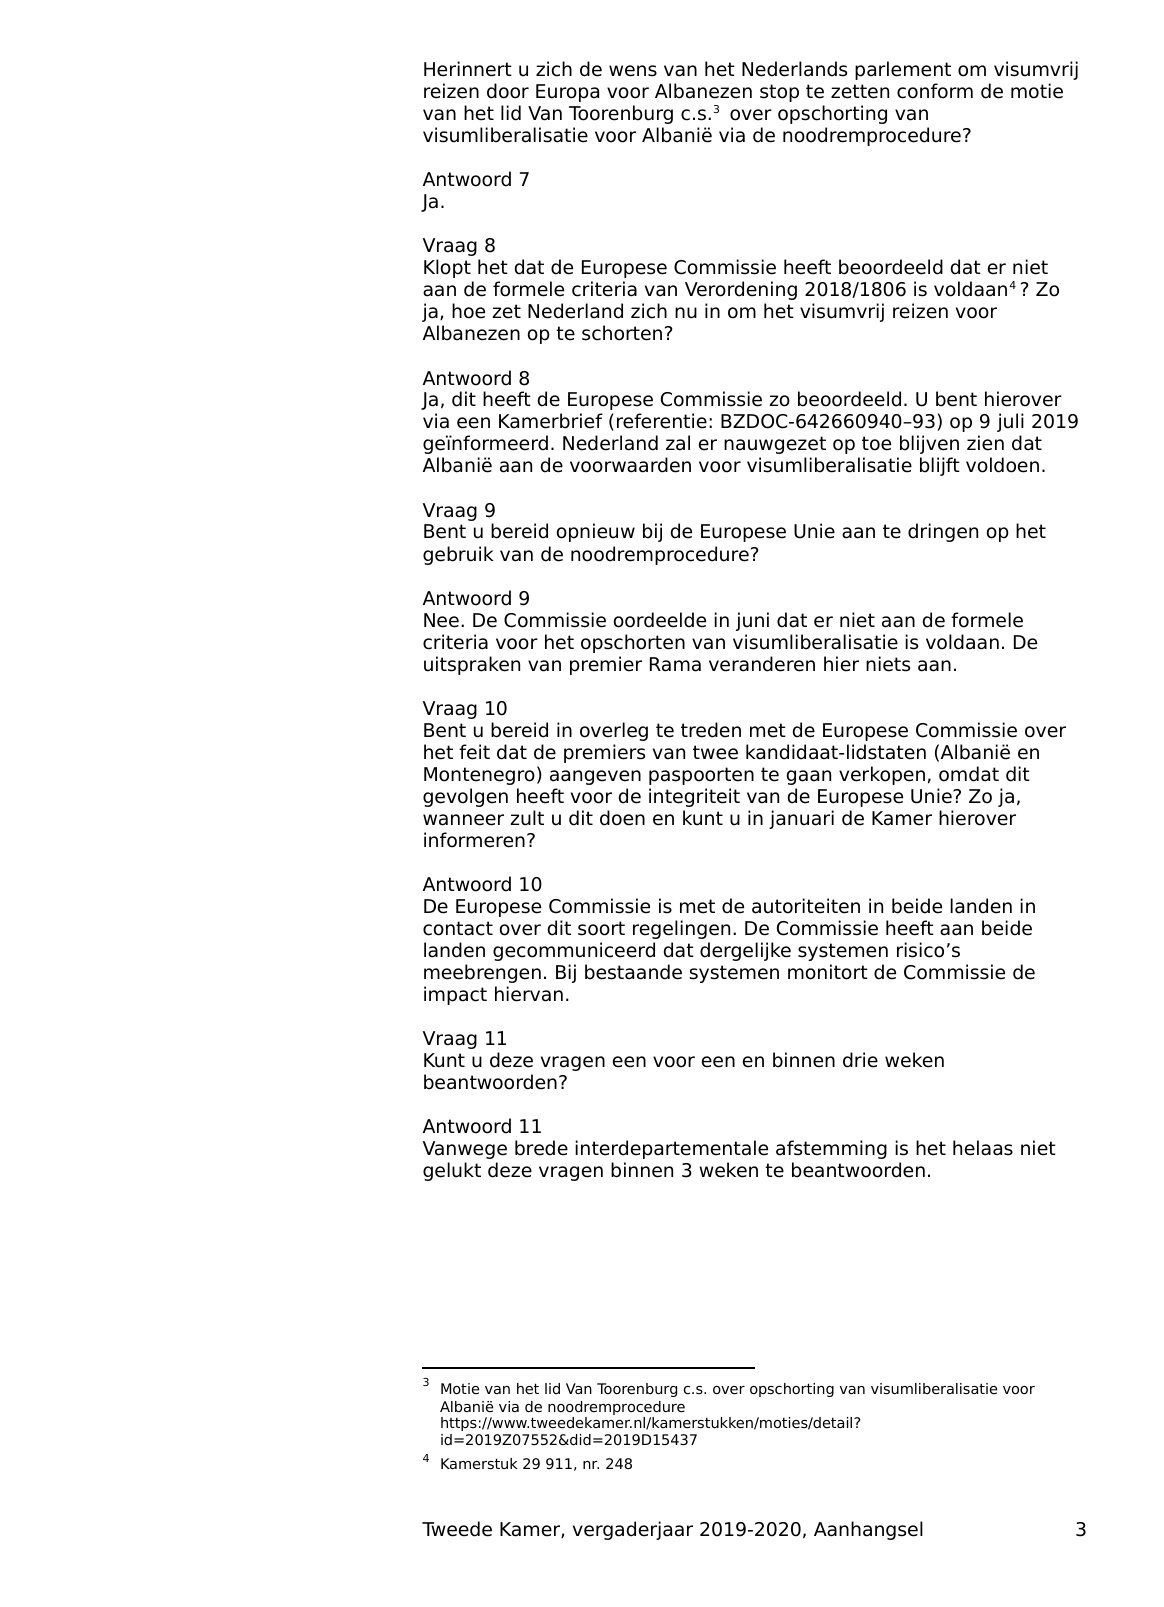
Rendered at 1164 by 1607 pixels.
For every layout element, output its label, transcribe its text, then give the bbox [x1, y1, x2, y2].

text Vanwege brede interdepartementale afstemming is het helaas niet gelukt deze vragen binnen 3 weken te beantwoorden. [422, 1138, 1087, 1182]
text Kamerstuk 29 911, nr. 248 [422, 1452, 1087, 1474]
text Klopt het dat de Europese Commissie heeft beoordeeld dat er niet aan de formele criteria van Verordening 2018/1806 is voldaan? Zo ja, hoe zet Nederland zich nu in om het visumvrij reizen voor Albanezen op te schorten? [422, 257, 1087, 345]
text Nee. De Commissie oordeelde in juni dat er niet aan de formele criteria voor het opschorten van visumliberalisatie is voldaan. De uitspraken van premier Rama veranderen hier niets aan. [422, 609, 1087, 676]
text Bent u bereid in overleg te treden met de Europese Commissie over het feit dat de premiers van twee kandidaat-lidstaten (Albanië en Montenegro) aangeven paspoorten te gaan verkopen, omdat dit gevolgen heeft voor de integriteit van de Europese Unie? Zo ja, wanneer zult u dit doen en kunt u in januari de Kamer hierover informeren? [422, 720, 1087, 852]
text Vraag 10 [422, 698, 1087, 720]
text Vraag 11 [422, 1028, 1087, 1050]
text Antwoord 11 [422, 1116, 1087, 1138]
text Vraag 9 [422, 499, 1087, 521]
text Antwoord 7 [422, 169, 1087, 191]
text De Europese Commissie is met de autoriteiten in beide landen in contact over dit soort regelingen. De Commissie heeft aan beide landen gecommuniceerd dat dergelijke systemen risico’s meebrengen. Bij bestaande systemen monitort de Commissie de impact hiervan. [422, 896, 1087, 1006]
text Herinnert u zich de wens van het Nederlands parlement om visumvrij reizen door Europa voor Albanezen stop te zetten conform de motie van het lid Van Toorenburg c.s. over opschorting van visumliberalisatie voor Albanië via de noodremprocedure? [422, 59, 1087, 147]
text Bent u bereid opnieuw bij de Europese Unie aan te dringen op het gebruik van de noodremprocedure? [422, 521, 1087, 565]
text Ja, dit heeft de Europese Commissie zo beoordeeld. U bent hierover via een Kamerbrief (referentie: BZDOC-642660940–93) op 9 juli 2019 geïnformeerd. Nederland zal er nauwgezet op toe blijven zien dat Albanië aan de voorwaarden voor visumliberalisatie blijft voldoen. [422, 389, 1087, 477]
text Antwoord 8 [422, 367, 1087, 389]
text Antwoord 10 [422, 874, 1087, 896]
text Motie van het lid Van Toorenburg c.s. over opschorting van visumliberalisatie voor Albanië via de noodremprocedure https://www.tweedekamer.nl/kamerstukken/moties/detail?id=2019Z07552&did=2019D15437 [422, 1377, 1087, 1449]
text Kunt u deze vragen een voor een en binnen drie weken beantwoorden? [422, 1050, 1087, 1094]
text Ja. [422, 191, 1087, 213]
text Antwoord 9 [422, 588, 1087, 609]
text Vraag 8 [422, 235, 1087, 257]
